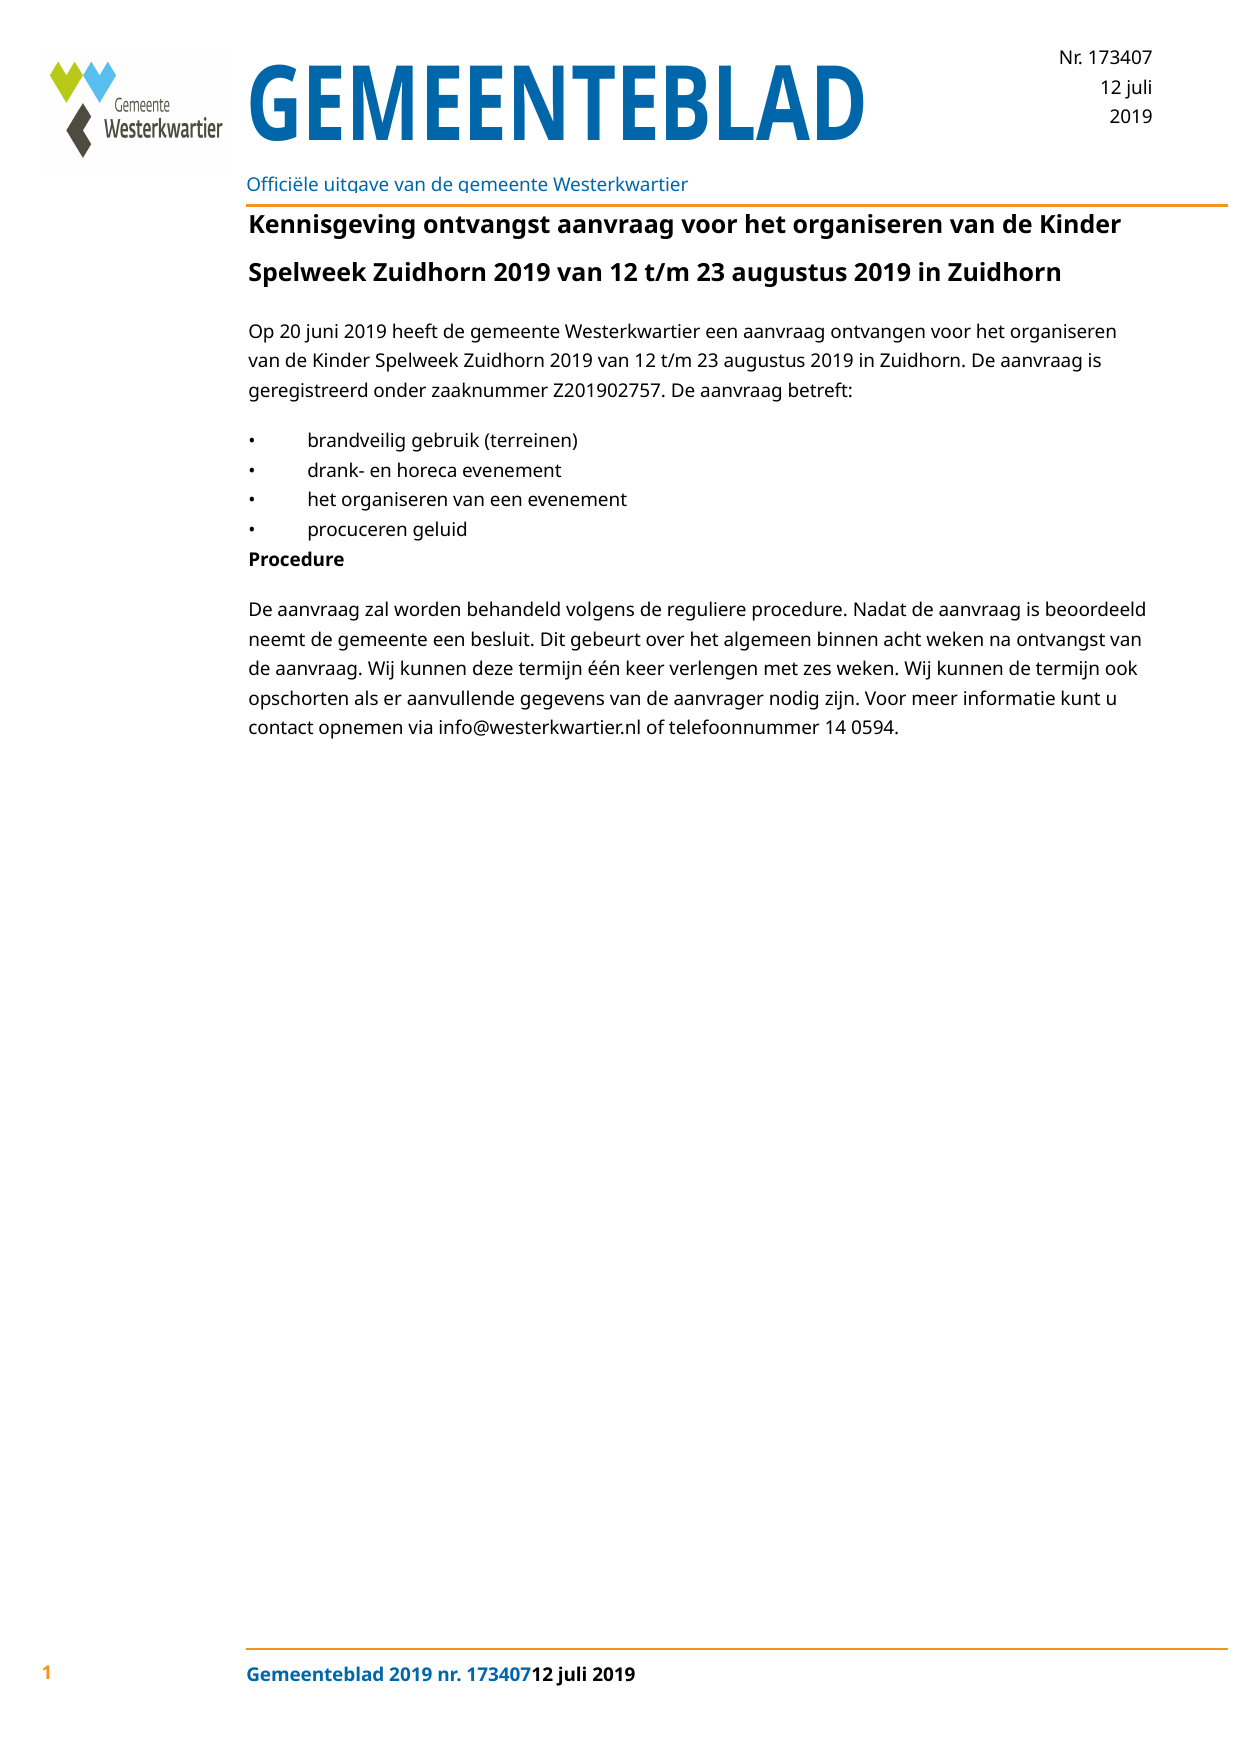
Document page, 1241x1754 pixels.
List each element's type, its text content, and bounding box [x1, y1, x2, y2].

list procuceren geluid [248, 516, 1152, 542]
text Procedure [248, 546, 1152, 572]
list het organiseren van een evenement [248, 487, 1152, 512]
text Op 20 juni 2019 heeft de gemeente Westerkwartier een aanvraag ontvangen voor het organiseren van de Kinder Spelweek Zuidhorn 2019 van 12 t/m 23 augustus 2019 in Zuidhorn. De aanvraag is geregistreerd onder zaaknummer Z201902757. De aanvraag betreft: [248, 318, 1152, 403]
list drank- en horeca evenement [248, 457, 1152, 483]
list brandveilig gebruik (terreinen) [248, 427, 1152, 453]
picture [41, 47, 231, 172]
text Kennisgeving ontvangst aanvraag voor het organiseren van de Kinder Spelweek Zuidhorn 2019 van 12 t/m 23 augustus 2019 in Zuidhorn [248, 207, 1152, 288]
text De aanvraag zal worden behandeld volgens de reguliere procedure. Nadat de aanvraag is beoordeeld neemt de gemeente een besluit. Dit gebeurt over het algemeen binnen acht weken na ontvangst van de aanvraag. Wij kunnen deze termijn één keer verlengen met zes weken. Wij kunnen de termijn ook opschorten als er aanvullende gegevens van de aanvrager nodig zijn. Voor meer informatie kunt u contact opnemen via info@westerkwartier.nl of telefoonnummer 14 0594. [248, 596, 1152, 740]
